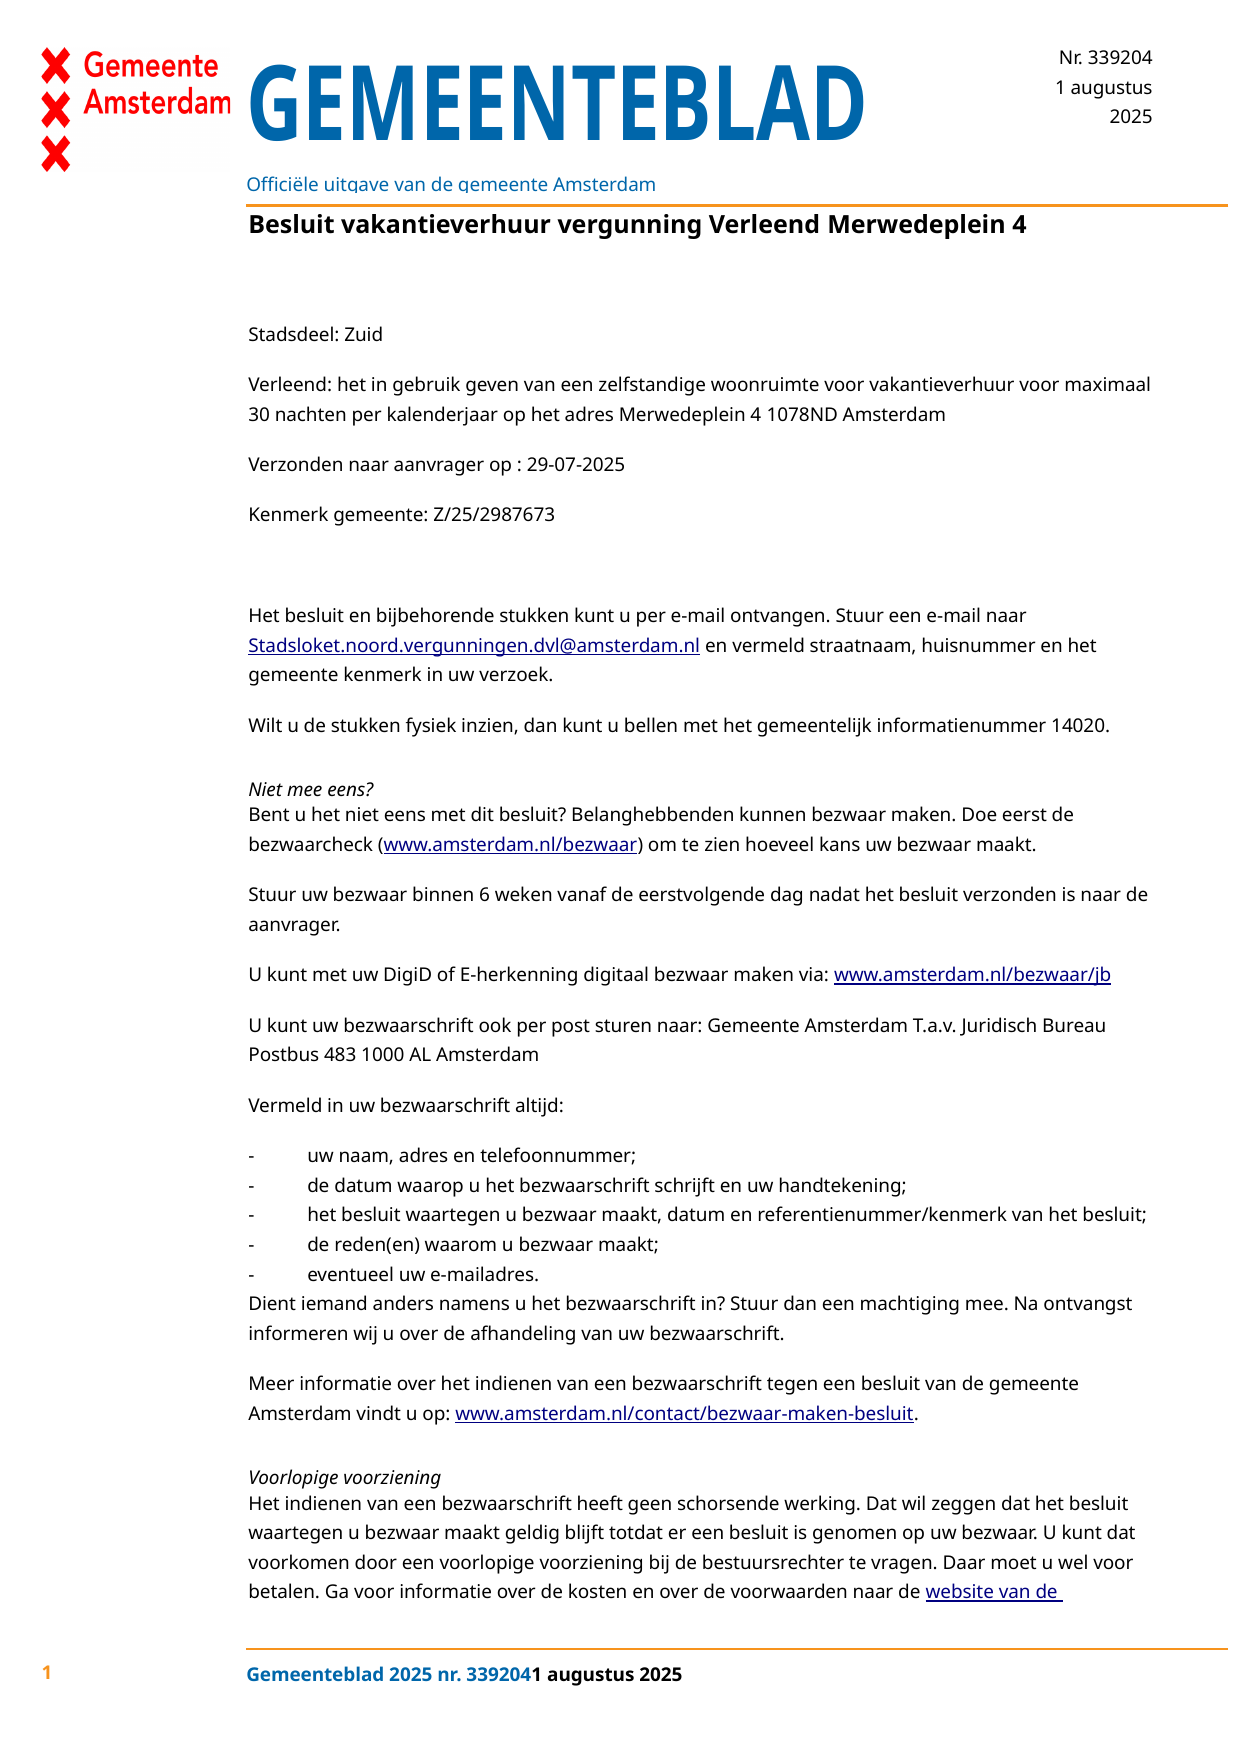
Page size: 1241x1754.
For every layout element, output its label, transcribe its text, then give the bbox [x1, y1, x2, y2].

text Het indienen van een bezwaarschrift heeft geen schorsende werking. Dat wil zeggen dat het besluit waartegen u bezwaar maakt geldig blijft totdat er een besluit is genomen op uw bezwaar. U kunt dat voorkomen door een voorlopige voorziening bij de bestuursrechter te vragen. Daar moet u wel voor betalen. Ga voor informatie over de kosten en over de voorwaarden naar de website van de [248, 1490, 1152, 1604]
text Stadsdeel: Zuid [248, 321, 1152, 346]
picture [41, 47, 231, 172]
text Voorlopige voorziening [248, 1464, 1152, 1490]
text U kunt uw bezwaarschrift ook per post sturen naar: Gemeente Amsterdam T.a.v. Juridisch Bureau Postbus 483 1000 AL Amsterdam [248, 1012, 1152, 1067]
text Stuur uw bezwaar binnen 6 weken vanaf de eerstvolgende dag nadat het besluit verzonden is naar de aanvrager. [248, 882, 1152, 937]
list het besluit waartegen u bezwaar maakt, datum en referentienummer/kenmerk van het besluit; [248, 1202, 1152, 1227]
list uw naam, adres en telefoonnummer; [248, 1142, 1152, 1168]
text Verzonden naar aanvrager op : 29-07-2025 [248, 451, 1152, 477]
list de datum waarop u het bezwaarschrift schrijft en uw handtekening; [248, 1172, 1152, 1198]
text Het besluit en bijbehorende stukken kunt u per e-mail ontvangen. Stuur een e-mail naar Stadsloket.noord.vergunningen.dvl@amsterdam.nl en vermeld straatnaam, huisnummer en het gemeente kenmerk in uw verzoek. [248, 602, 1152, 687]
list eventueel uw e-mailadres. [248, 1261, 1152, 1287]
text Kenmerk gemeente: Z/25/2987673 [248, 502, 1152, 527]
text U kunt met uw DigiD of E-herkenning digitaal bezwaar maken via: www.amsterdam.nl/bezwaar/jb [248, 962, 1152, 987]
text Meer informatie over het indienen van een bezwaarschrift tegen een besluit van de gemeente Amsterdam vindt u op: www.amsterdam.nl/contact/bezwaar-maken-besluit. [248, 1370, 1152, 1426]
text Besluit vakantieverhuur vergunning Verleend Merwedeplein 4 [248, 207, 1152, 241]
text Niet mee eens? [248, 776, 1152, 802]
text Verleend: het in gebruik geven van een zelfstandige woonruimte voor vakantieverhuur voor maximaal 30 nachten per kalenderjaar op het adres Merwedeplein 4 1078ND Amsterdam [248, 371, 1152, 426]
text Wilt u de stukken fysiek inzien, dan kunt u bellen met het gemeentelijk informatienummer 14020. [248, 712, 1152, 738]
text Bent u het niet eens met dit besluit? Belanghebbenden kunnen bezwaar maken. Doe eerst de bezwaarcheck (www.amsterdam.nl/bezwaar) om te zien hoeveel kans uw bezwaar maakt. [248, 802, 1152, 857]
text Dient iemand anders namens u het bezwaarschrift in? Stuur dan een machtiging mee. Na ontvangst informeren wij u over de afhandeling van uw bezwaarschrift. [248, 1290, 1152, 1346]
list de reden(en) waarom u bezwaar maakt; [248, 1231, 1152, 1257]
text Vermeld in uw bezwaarschrift altijd: [248, 1092, 1152, 1118]
